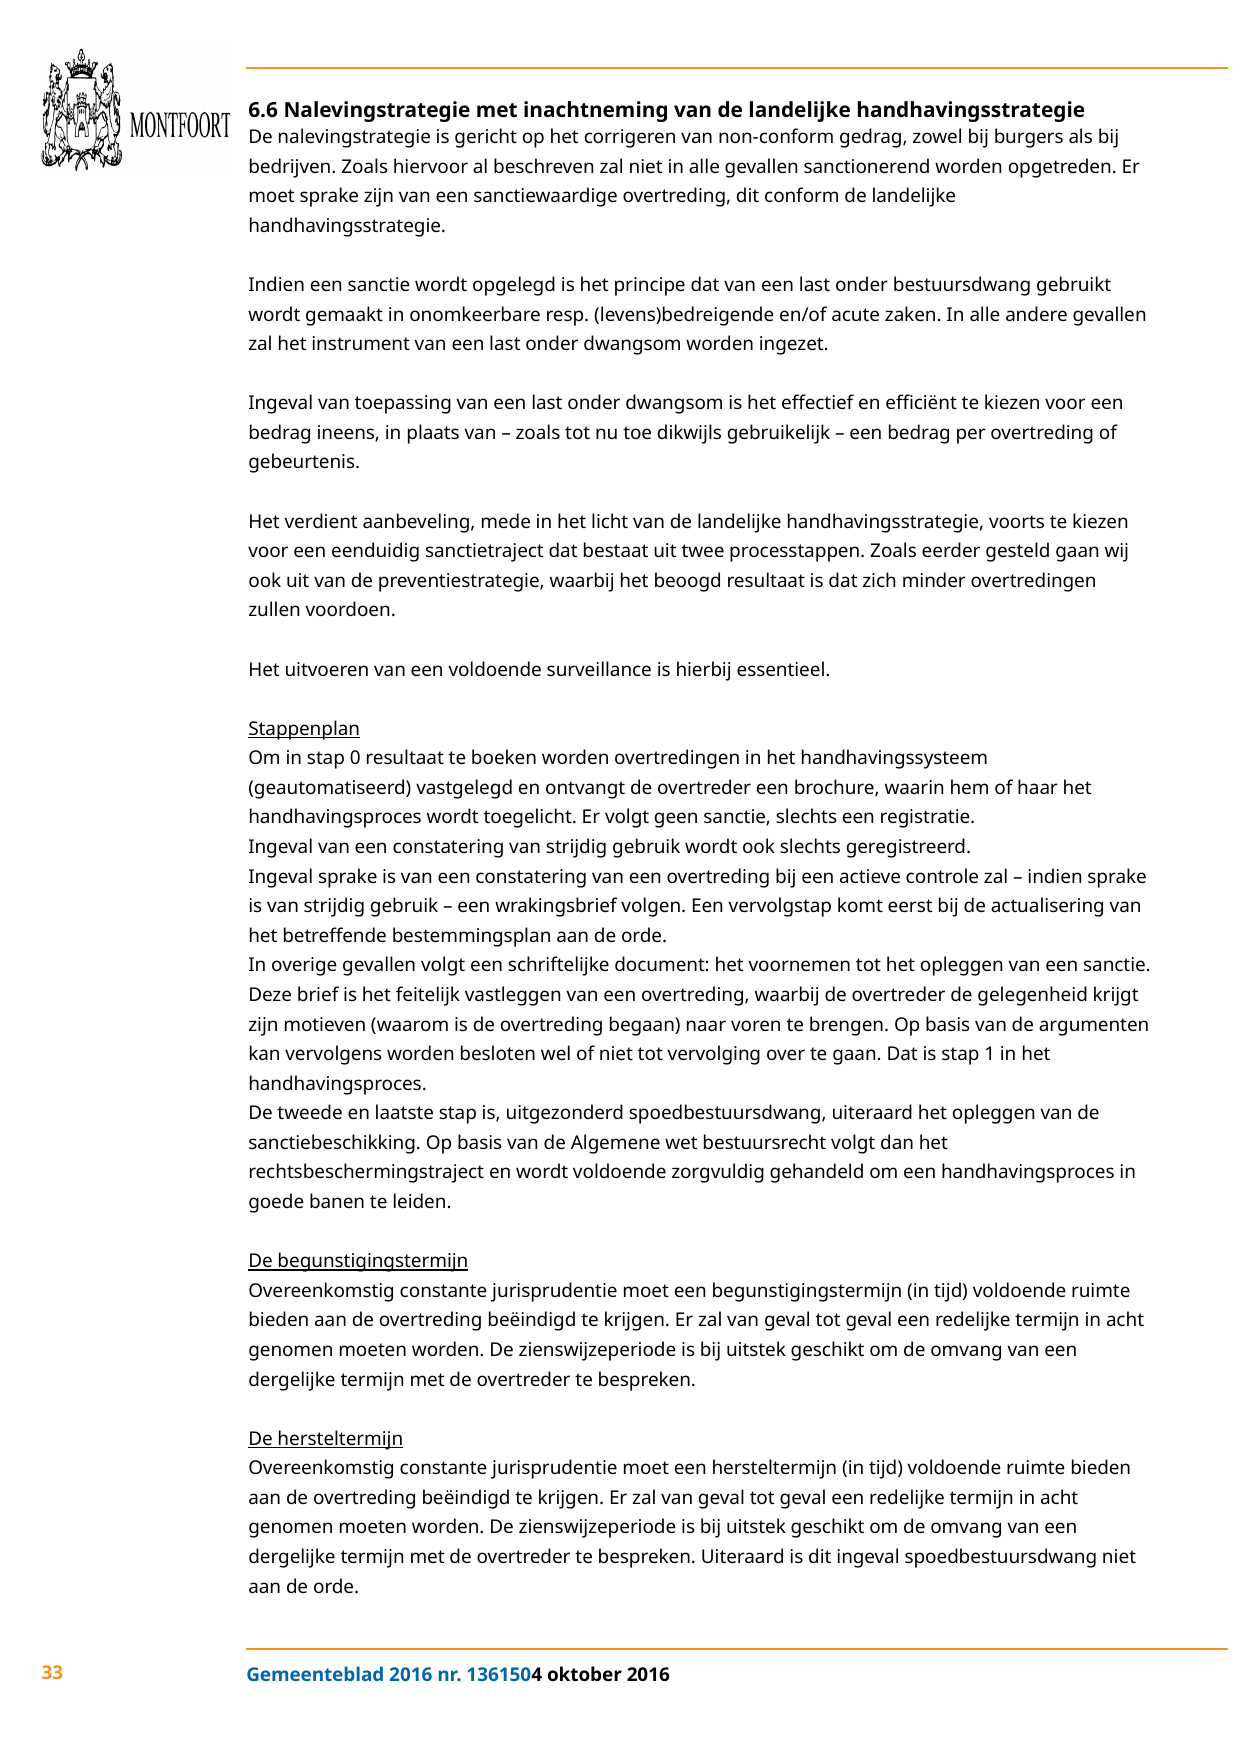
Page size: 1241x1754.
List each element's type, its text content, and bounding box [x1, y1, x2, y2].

text Indien een sanctie wordt opgelegd is het principe dat van een last onder bestuursdwang gebruikt wordt gemaakt in onomkeerbare resp. (levens)bedreigende en/of acute zaken. In alle andere gevallen zal het instrument van een last onder dwangsom worden ingezet. [248, 271, 1152, 356]
text Stappenplan [248, 715, 1152, 741]
text Overeenkomstig constante jurisprudentie moet een begunstigingstermijn (in tijd) voldoende ruimte bieden aan de overtreding beëindigd te krijgen. Er zal van geval tot geval een redelijke termijn in acht genomen moeten worden. De zienswijzeperiode is bij uitstek geschikt om de omvang van een dergelijke termijn met de overtreder te bespreken. [248, 1277, 1152, 1391]
text Ingeval van een constatering van strijdig gebruik wordt ook slechts geregistreerd. [248, 833, 1152, 859]
text Het verdient aanbeveling, mede in het licht van de landelijke handhavingsstrategie, voorts te kiezen voor een eenduidig sanctietraject dat bestaat uit twee processtappen. Zoals eerder gesteld gaan wij ook uit van de preventiestrategie, waarbij het beoogd resultaat is dat zich minder overtredingen zullen voordoen. [248, 508, 1152, 622]
text De hersteltermijn [248, 1425, 1152, 1451]
text Overeenkomstig constante jurisprudentie moet een hersteltermijn (in tijd) voldoende ruimte bieden aan de overtreding beëindigd te krijgen. Er zal van geval tot geval een redelijke termijn in acht genomen moeten worden. De zienswijzeperiode is bij uitstek geschikt om de omvang van een dergelijke termijn met de overtreder te bespreken. Uiteraard is dit ingeval spoedbestuursdwang niet aan de orde. [248, 1454, 1152, 1598]
picture [41, 47, 231, 172]
text Ingeval van toepassing van een last onder dwangsom is het effectief en efficiënt te kiezen voor een bedrag ineens, in plaats van – zoals tot nu toe dikwijls gebruikelijk – een bedrag per overtreding of gebeurtenis. [248, 389, 1152, 474]
text Ingeval sprake is van een constatering van een overtreding bij een actieve controle zal – indien sprake is van strijdig gebruik – een wrakingsbrief volgen. Een vervolgstap komt eerst bij de actualisering van het betreffende bestemmingsplan aan de orde. [248, 863, 1152, 948]
text 6.6 Nalevingstrategie met inachtneming van de landelijke handhavingsstrategie [248, 95, 1152, 123]
text De nalevingstrategie is gericht op het corrigeren van non-conform gedrag, zowel bij burgers als bij bedrijven. Zoals hiervoor al beschreven zal niet in alle gevallen sanctionerend worden opgetreden. Er moet sprake zijn van een sanctiewaardige overtreding, dit conform de landelijke handhavingsstrategie. [248, 123, 1152, 238]
text De begunstigingstermijn [248, 1247, 1152, 1273]
text Het uitvoeren van een voldoende surveillance is hierbij essentieel. [248, 656, 1152, 681]
text Om in stap 0 resultaat te boeken worden overtredingen in het handhavingssysteem (geautomatiseerd) vastgelegd en ontvangt de overtreder een brochure, waarin hem of haar het handhavingsproces wordt toegelicht. Er volgt geen sanctie, slechts een registratie. [248, 744, 1152, 829]
text De tweede en laatste stap is, uitgezonderd spoedbestuursdwang, uiteraard het opleggen van de sanctiebeschikking. Op basis van de Algemene wet bestuursrecht volgt dan het rechtsbeschermingstraject en wordt voldoende zorgvuldig gehandeld om een handhavingsproces in goede banen te leiden. [248, 1099, 1152, 1214]
text In overige gevallen volgt een schriftelijke document: het voornemen tot het opleggen van een sanctie. Deze brief is het feitelijk vastleggen van een overtreding, waarbij de overtreder de gelegenheid krijgt zijn motieven (waarom is de overtreding begaan) naar voren te brengen. Op basis van de argumenten kan vervolgens worden besloten wel of niet tot vervolging over te gaan. Dat is stap 1 in het handhavingsproces. [248, 952, 1152, 1096]
